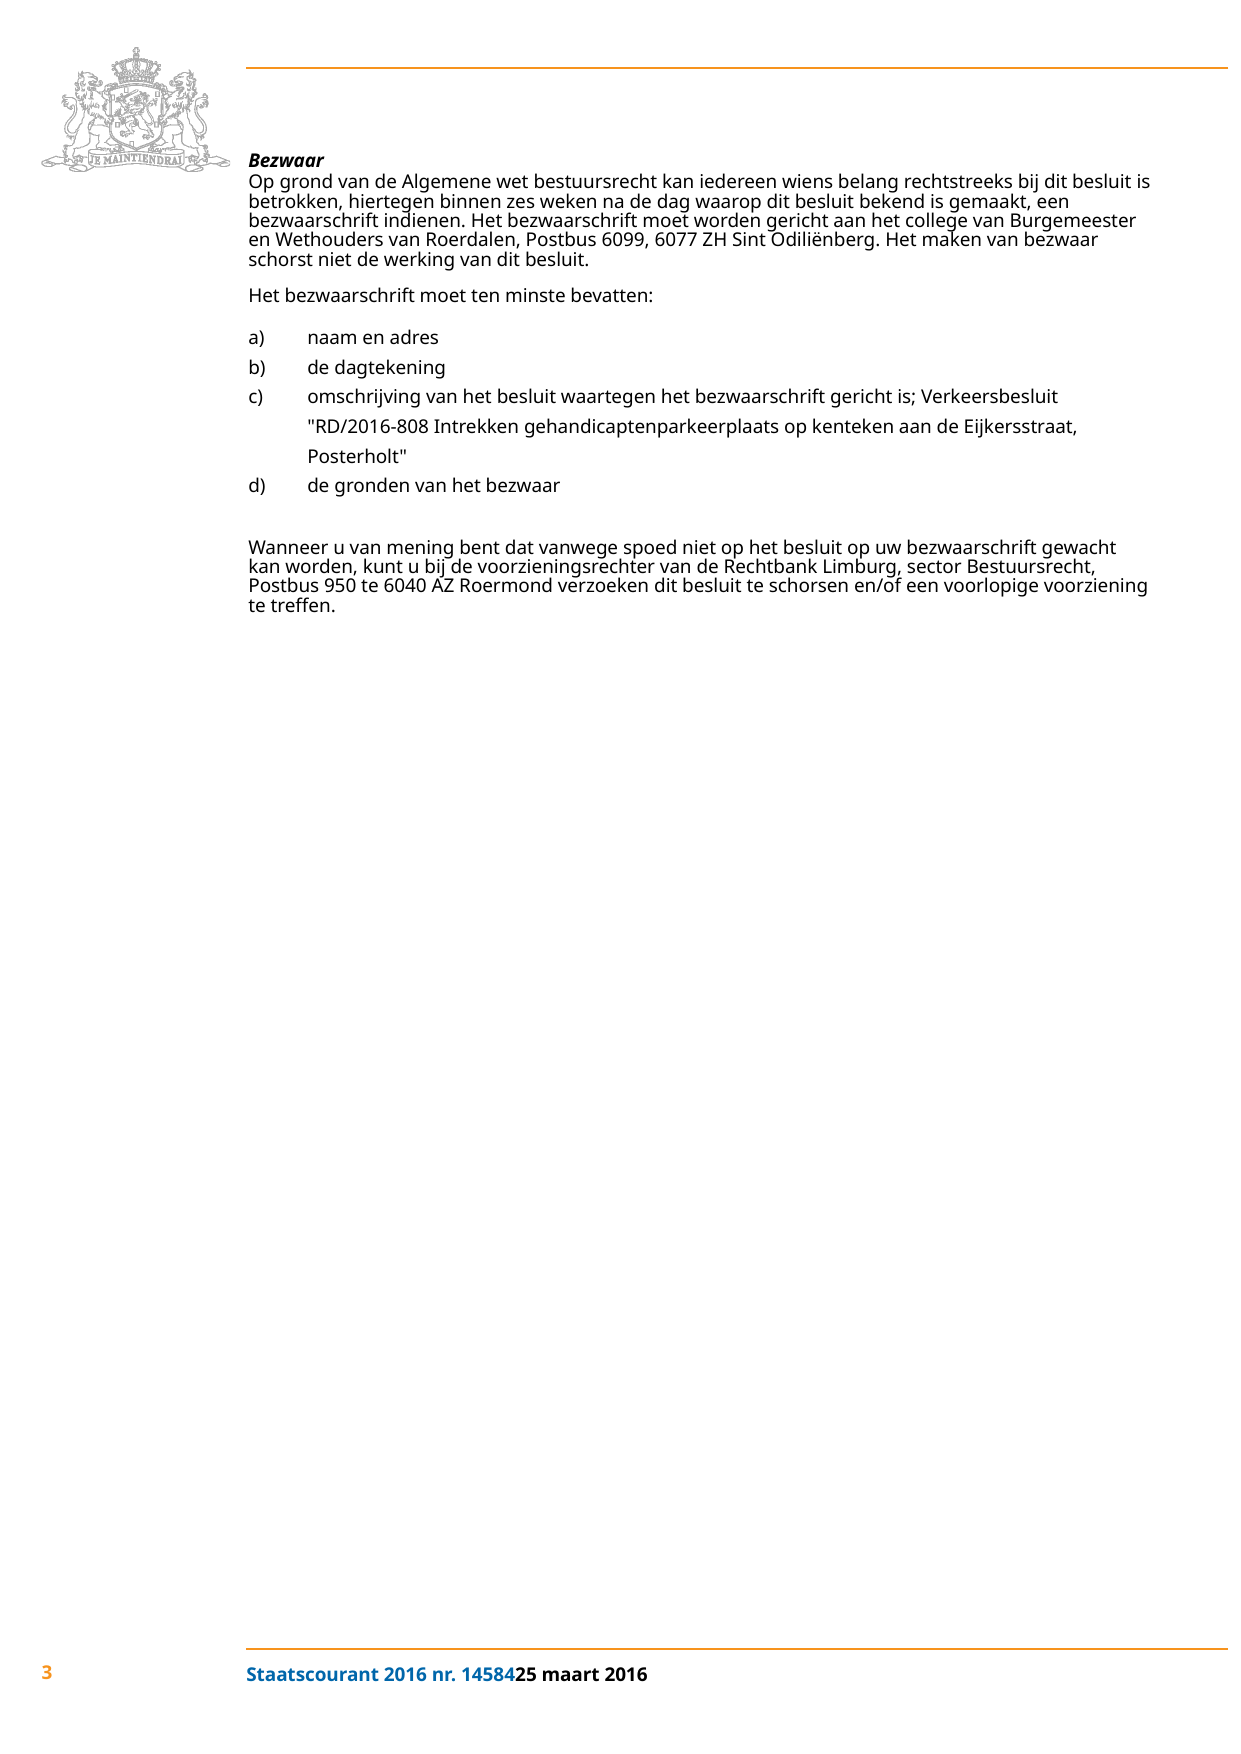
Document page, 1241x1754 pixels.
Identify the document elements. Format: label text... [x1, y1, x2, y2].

text Op grond van de Algemene wet bestuursrecht kan iedereen wiens belang rechtstreeks bij dit besluit is betrokken, hiertegen binnen zes weken na de dag waarop dit besluit bekend is gemaakt, een bezwaarschrift indienen. Het bezwaarschrift moet worden gericht aan het college van Burgemeester en Wethouders van Roerdalen, Postbus 6099, 6077 ZH Sint Odiliënberg. Het maken van bezwaar schorst niet de werking van dit besluit. [248, 173, 1152, 270]
list de dagtekening [248, 354, 1152, 380]
list de gronden van het bezwaar [248, 472, 1152, 498]
picture [41, 47, 231, 172]
text Bezwaar [248, 148, 1152, 173]
text Het bezwaarschrift moet ten minste bevatten: [248, 287, 1152, 307]
text Wanneer u van mening bent dat vanwege spoed niet op het besluit op uw bezwaarschrift gewacht kan worden, kunt u bij de voorzieningsrechter van de Rechtbank Limburg, sector Bestuursrecht, Postbus 950 te 6040 AZ Roermond verzoeken dit besluit te schorsen en/of een voorlopige voorziening te treffen. [248, 539, 1152, 616]
list naam en adres [248, 324, 1152, 350]
list omschrijving van het besluit waartegen het bezwaarschrift gericht is; Verkeersbesluit "RD/2016-808 Intrekken gehandicaptenparkeerplaats op kenteken aan de Eijkersstraat, Posterholt" [248, 384, 1152, 468]
